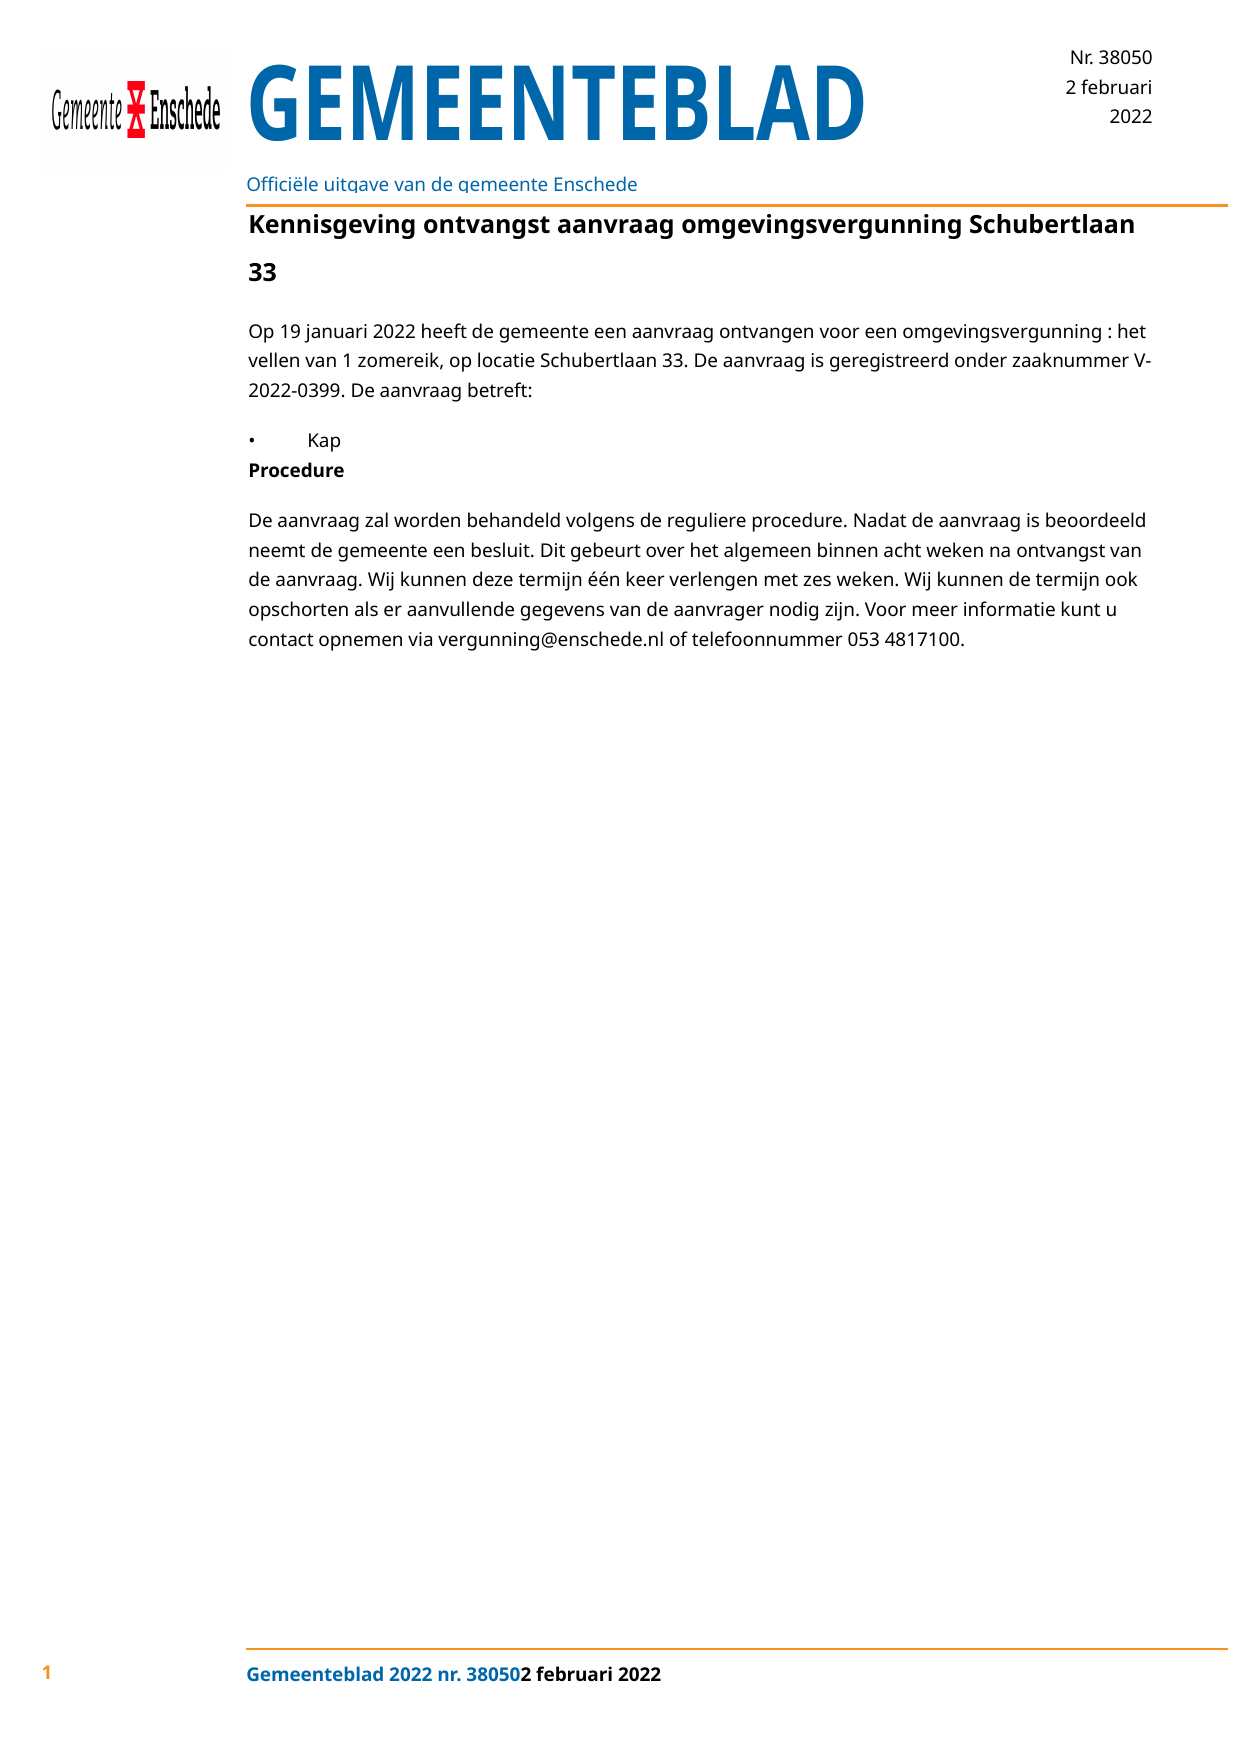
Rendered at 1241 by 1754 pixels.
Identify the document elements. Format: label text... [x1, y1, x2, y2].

text De aanvraag zal worden behandeld volgens de reguliere procedure. Nadat de aanvraag is beoordeeld neemt de gemeente een besluit. Dit gebeurt over het algemeen binnen acht weken na ontvangst van de aanvraag. Wij kunnen deze termijn één keer verlengen met zes weken. Wij kunnen de termijn ook opschorten als er aanvullende gegevens van de aanvrager nodig zijn. Voor meer informatie kunt u contact opnemen via vergunning@enschede.nl of telefoonnummer 053 4817100. [248, 507, 1152, 652]
text Procedure [248, 457, 1152, 483]
text Kennisgeving ontvangst aanvraag omgevingsvergunning Schubertlaan 33 [248, 207, 1152, 288]
picture [41, 47, 231, 172]
text Op 19 januari 2022 heeft de gemeente een aanvraag ontvangen voor een omgevingsvergunning : het vellen van 1 zomereik, op locatie Schubertlaan 33. De aanvraag is geregistreerd onder zaaknummer V-2022-0399. De aanvraag betreft: [248, 318, 1152, 403]
list Kap [248, 427, 1152, 453]
